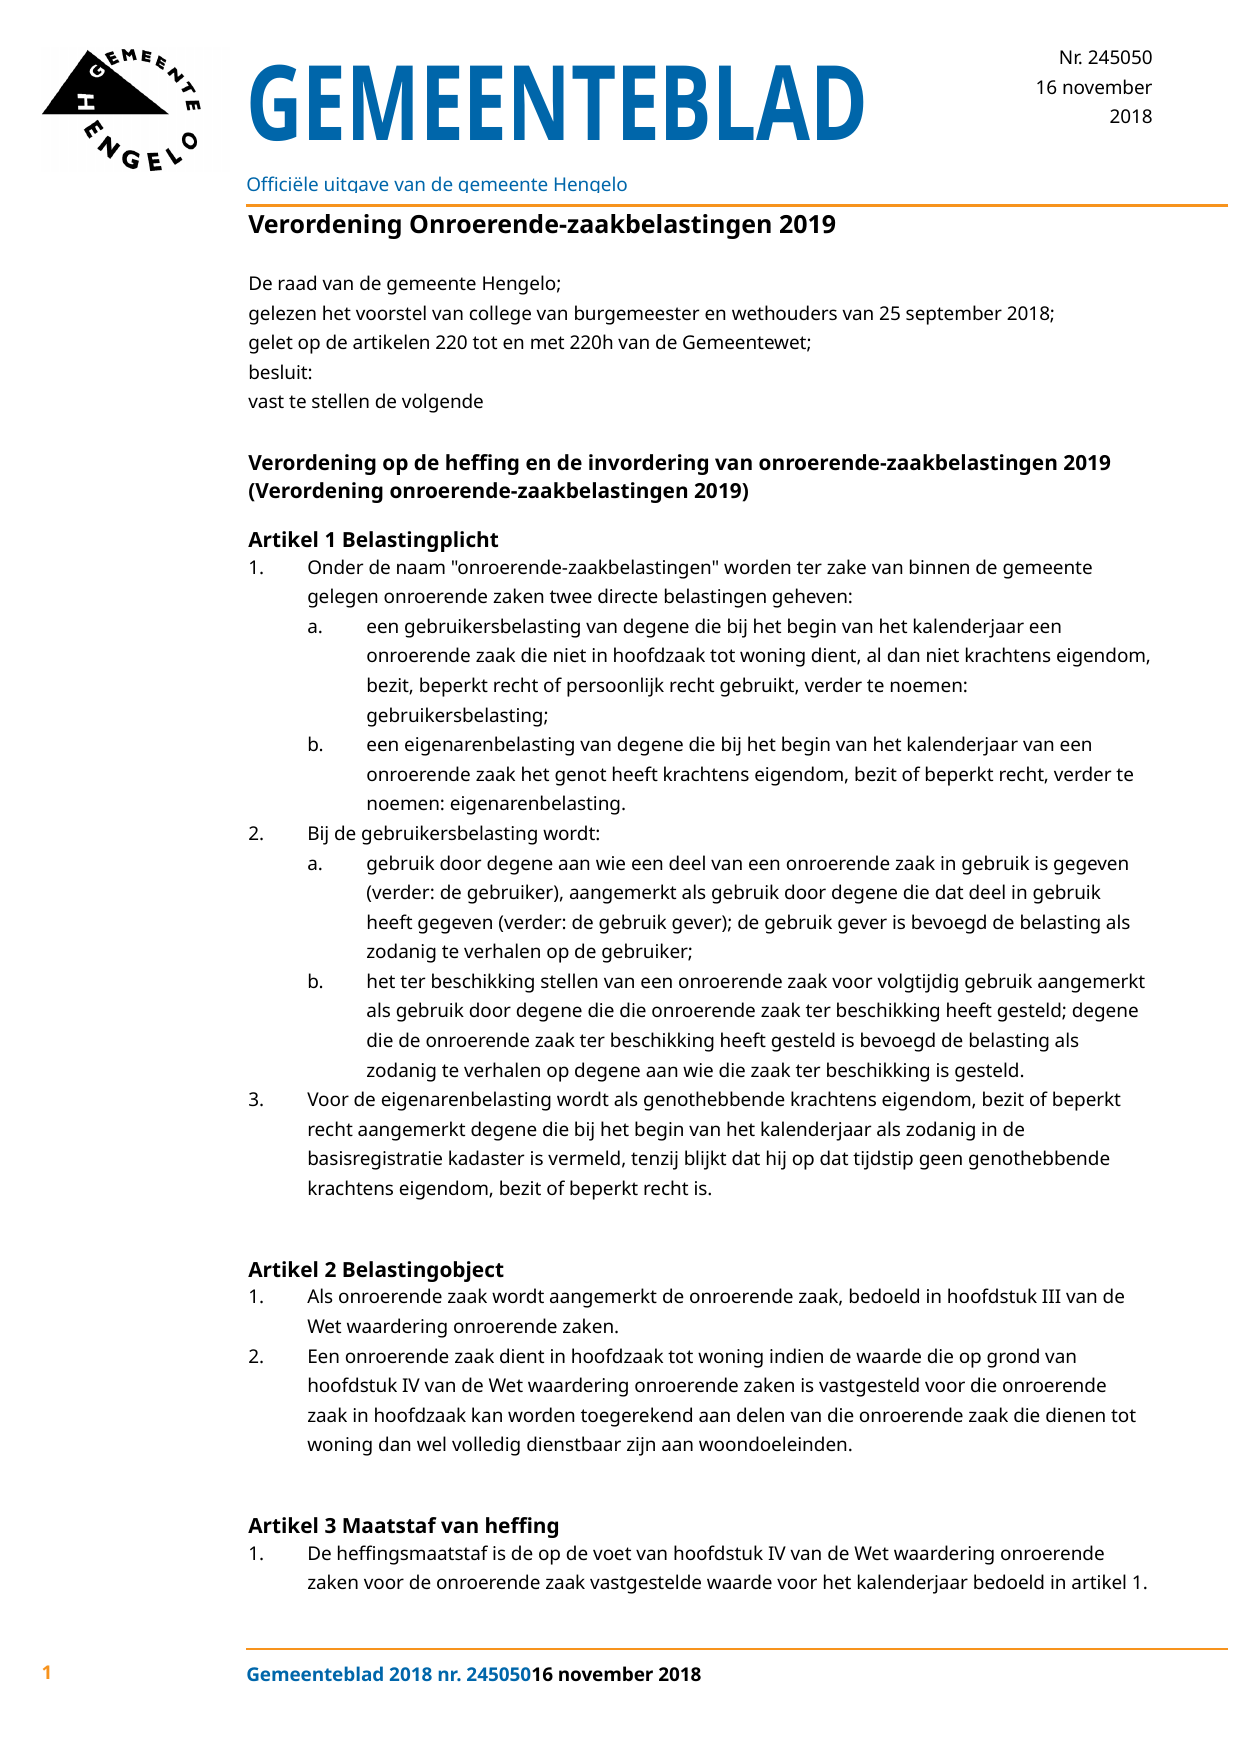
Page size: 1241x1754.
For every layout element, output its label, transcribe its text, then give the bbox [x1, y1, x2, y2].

text besluit: [248, 359, 1152, 385]
text gelezen het voorstel van college van burgemeester en wethouders van 25 september 2018; [248, 300, 1152, 326]
list een gebruikersbelasting van degene die bij het begin van het kalenderjaar een onroerende zaak die niet in hoofdzaak tot woning dient, al dan niet krachtens eigendom, bezit, beperkt recht of persoonlijk recht gebruikt, verder te noemen: gebruikersbelasting; [307, 613, 1152, 728]
list De heffingsmaatstaf is de op de voet van hoofdstuk IV van de Wet waardering onroerende zaken voor de onroerende zaak vastgestelde waarde voor het kalenderjaar bedoeld in artikel 1. [248, 1540, 1152, 1595]
text Verordening op de heffing en de invordering van onroerende-zaakbelastingen 2019 (Verordening onroerende-zaakbelastingen 2019) [248, 448, 1152, 505]
list Een onroerende zaak dient in hoofdzaak tot woning indien de waarde die op grond van hoofdstuk IV van de Wet waardering onroerende zaken is vastgesteld voor die onroerende zaak in hoofdzaak kan worden toegerekend aan delen van die onroerende zaak die dienen tot woning dan wel volledig dienstbaar zijn aan woondoeleinden. [248, 1343, 1152, 1457]
list Voor de eigenarenbelasting wordt als genothebbende krachtens eigendom, bezit of beperkt recht aangemerkt degene die bij het begin van het kalenderjaar als zodanig in de basisregistratie kadaster is vermeld, tenzij blijkt dat hij op dat tijdstip geen genothebbende krachtens eigendom, bezit of beperkt recht is. [248, 1086, 1152, 1201]
list gebruik door degene aan wie een deel van een onroerende zaak in gebruik is gegeven (verder: de gebruiker), aangemerkt als gebruik door degene die dat deel in gebruik heeft gegeven (verder: de gebruik gever); de gebruik gever is bevoegd de belasting als zodanig te verhalen op de gebruiker; [307, 850, 1152, 964]
text vast te stellen de volgende [248, 389, 1152, 414]
list Bij de gebruikersbelasting wordt: [248, 820, 1152, 846]
list een eigenarenbelasting van degene die bij het begin van het kalenderjaar van een onroerende zaak het genot heeft krachtens eigendom, bezit of beperkt recht, verder te noemen: eigenarenbelasting. [307, 731, 1152, 816]
text gelet op de artikelen 220 tot en met 220h van de Gemeentewet; [248, 329, 1152, 355]
list Onder de naam "onroerende-zaakbelastingen" worden ter zake van binnen de gemeente gelegen onroerende zaken twee directe belastingen geheven: [248, 554, 1152, 609]
list Als onroerende zaak wordt aangemerkt de onroerende zaak, bedoeld in hoofdstuk III van de Wet waardering onroerende zaken. [248, 1284, 1152, 1339]
text Verordening Onroerende-zaakbelastingen 2019 [248, 207, 1152, 241]
text Artikel 1 Belastingplicht [248, 526, 1152, 554]
list het ter beschikking stellen van een onroerende zaak voor volgtijdig gebruik aangemerkt als gebruik door degene die die onroerende zaak ter beschikking heeft gesteld; degene die de onroerende zaak ter beschikking heeft gesteld is bevoegd de belasting als zodanig te verhalen op degene aan wie die zaak ter beschikking is gesteld. [307, 968, 1152, 1083]
text Artikel 3 Maatstaf van heffing [248, 1512, 1152, 1540]
picture [41, 47, 231, 172]
text Artikel 2 Belastingobject [248, 1255, 1152, 1284]
text De raad van de gemeente Hengelo; [248, 270, 1152, 296]
